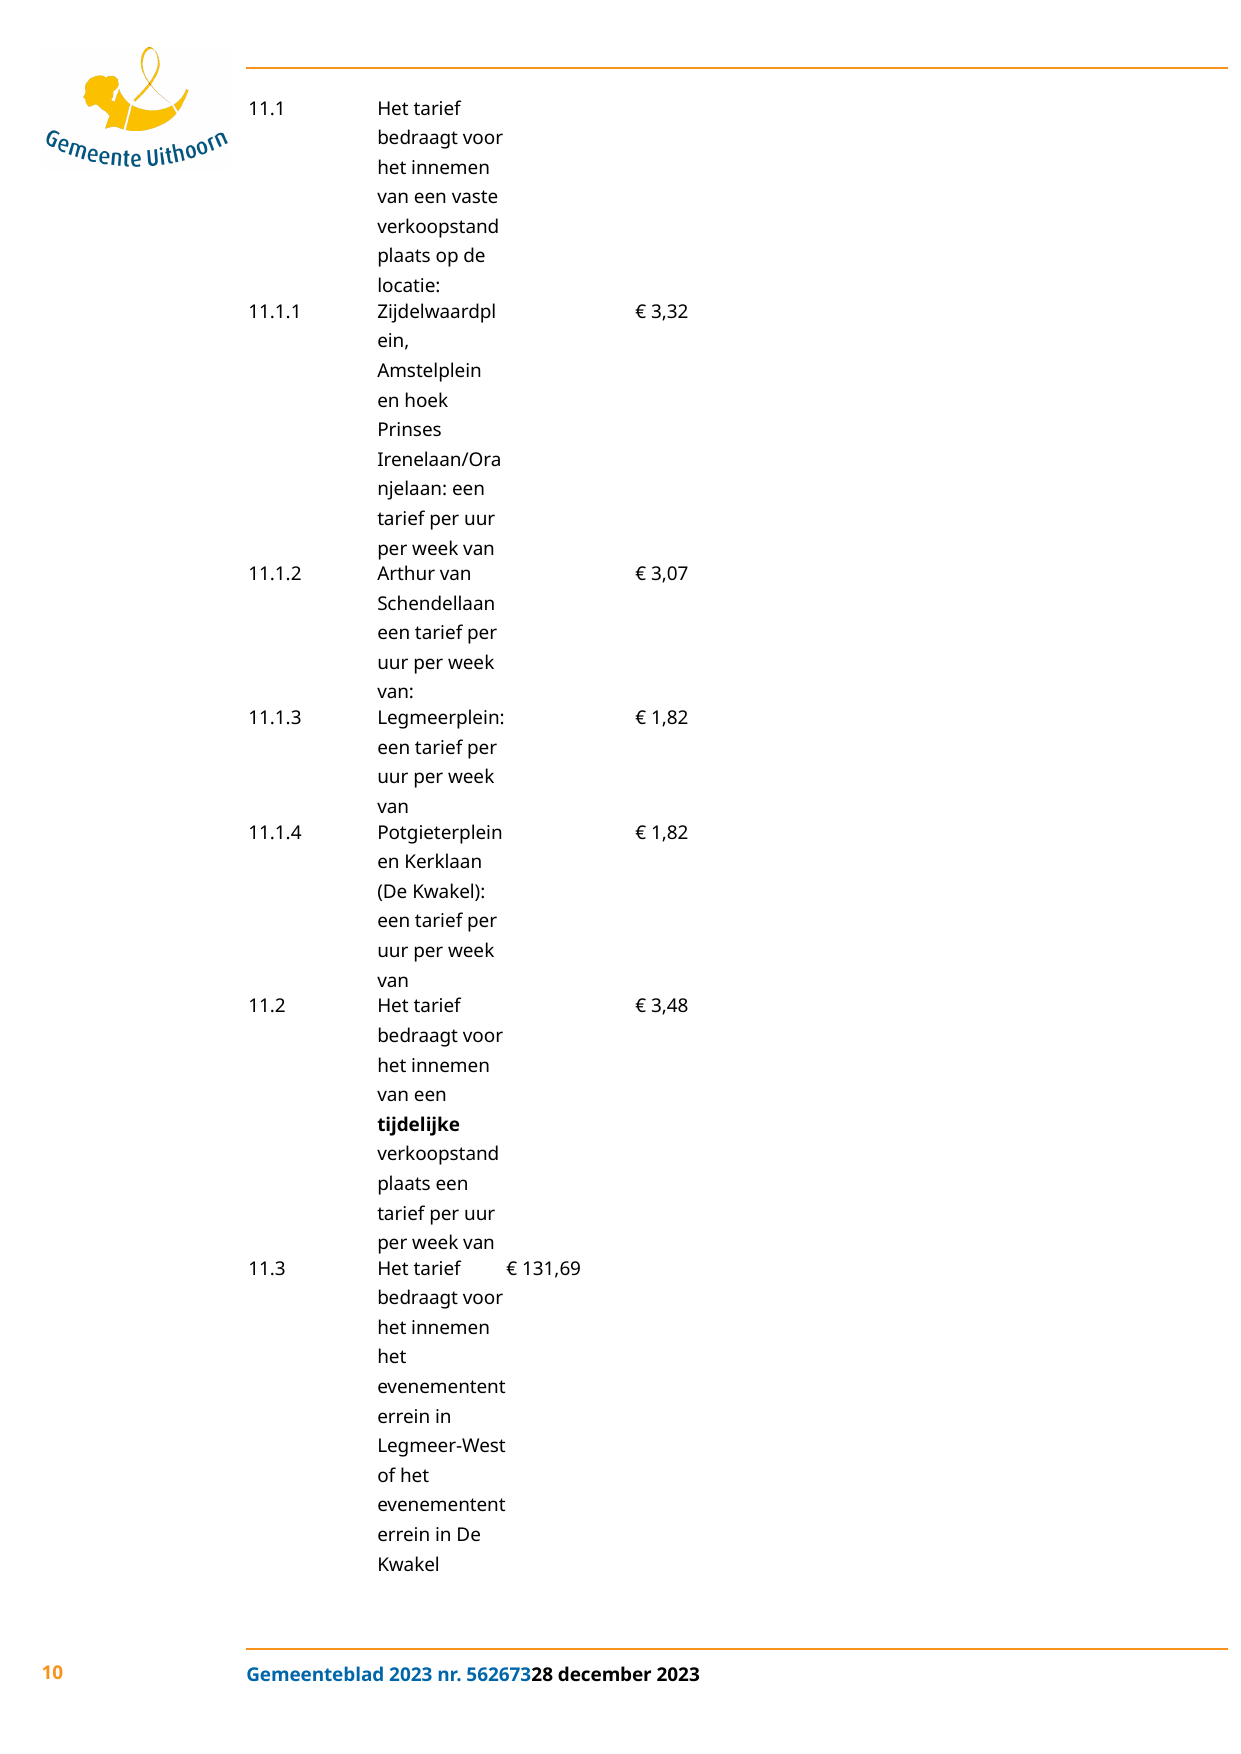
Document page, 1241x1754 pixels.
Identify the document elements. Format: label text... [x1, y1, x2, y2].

table_cell € 1,82 [635, 819, 764, 993]
table_cell Het tarief bedraagt voor het innemen het evenemententerrein in Legmeer-West of het evenemententerrein in De Kwakel [377, 1255, 506, 1577]
table_cell 11.1.1 [248, 298, 377, 560]
table_cell € 3,32 [635, 298, 764, 560]
table_cell € 131,69 [506, 1255, 635, 1577]
table_cell [894, 298, 1022, 560]
table_cell [764, 95, 893, 298]
table_cell Het tarief bedraagt voor het innemen van een vaste verkoopstandplaats op de locatie: [377, 95, 506, 298]
table_cell [764, 1255, 893, 1577]
table_cell [1023, 1255, 1152, 1577]
table_cell [635, 95, 764, 298]
table_cell Zijdelwaardplein, Amstelplein en hoek Prinses Irenelaan/Oranjelaan: een tarief per uur per week van [377, 298, 506, 560]
table_cell [894, 819, 1022, 993]
table_cell [894, 1255, 1022, 1577]
table_cell [764, 560, 893, 704]
table_cell Arthur van Schendellaan een tarief per uur per week van: [377, 560, 506, 704]
table_cell 11.3 [248, 1255, 377, 1577]
table_cell [506, 705, 635, 819]
table_cell [1023, 560, 1152, 704]
table_cell [506, 560, 635, 704]
table_cell € 3,07 [635, 560, 764, 704]
table_cell [894, 993, 1022, 1255]
table_cell [1023, 993, 1152, 1255]
table_cell [1023, 819, 1152, 993]
table_cell € 3,48 [635, 993, 764, 1255]
table_cell [764, 705, 893, 819]
table_cell € 1,82 [635, 705, 764, 819]
picture [41, 47, 231, 172]
table_cell 11.1.2 [248, 560, 377, 704]
table_cell [1023, 95, 1152, 298]
table_cell Potgieterplein en Kerklaan (De Kwakel): een tarief per uur per week van [377, 819, 506, 993]
table_cell 11.1.3 [248, 705, 377, 819]
table_cell [894, 705, 1022, 819]
table_cell [635, 1255, 764, 1577]
table_cell Legmeerplein: een tarief per uur per week van [377, 705, 506, 819]
table_cell Het tarief bedraagt voor het innemen van een tijdelijke verkoopstandplaats een tarief per uur per week van [377, 993, 506, 1255]
table_cell [764, 819, 893, 993]
table_cell [506, 95, 635, 298]
table_cell [506, 993, 635, 1255]
table_cell [1023, 705, 1152, 819]
table_cell 11.2 [248, 993, 377, 1255]
table_cell [894, 95, 1022, 298]
table_cell 11.1.4 [248, 819, 377, 993]
table_cell [894, 560, 1022, 704]
table_cell [1023, 298, 1152, 560]
table_cell [764, 993, 893, 1255]
table_cell [506, 819, 635, 993]
table_cell [506, 298, 635, 560]
table_cell [764, 298, 893, 560]
table_cell 11.1 [248, 95, 377, 298]
